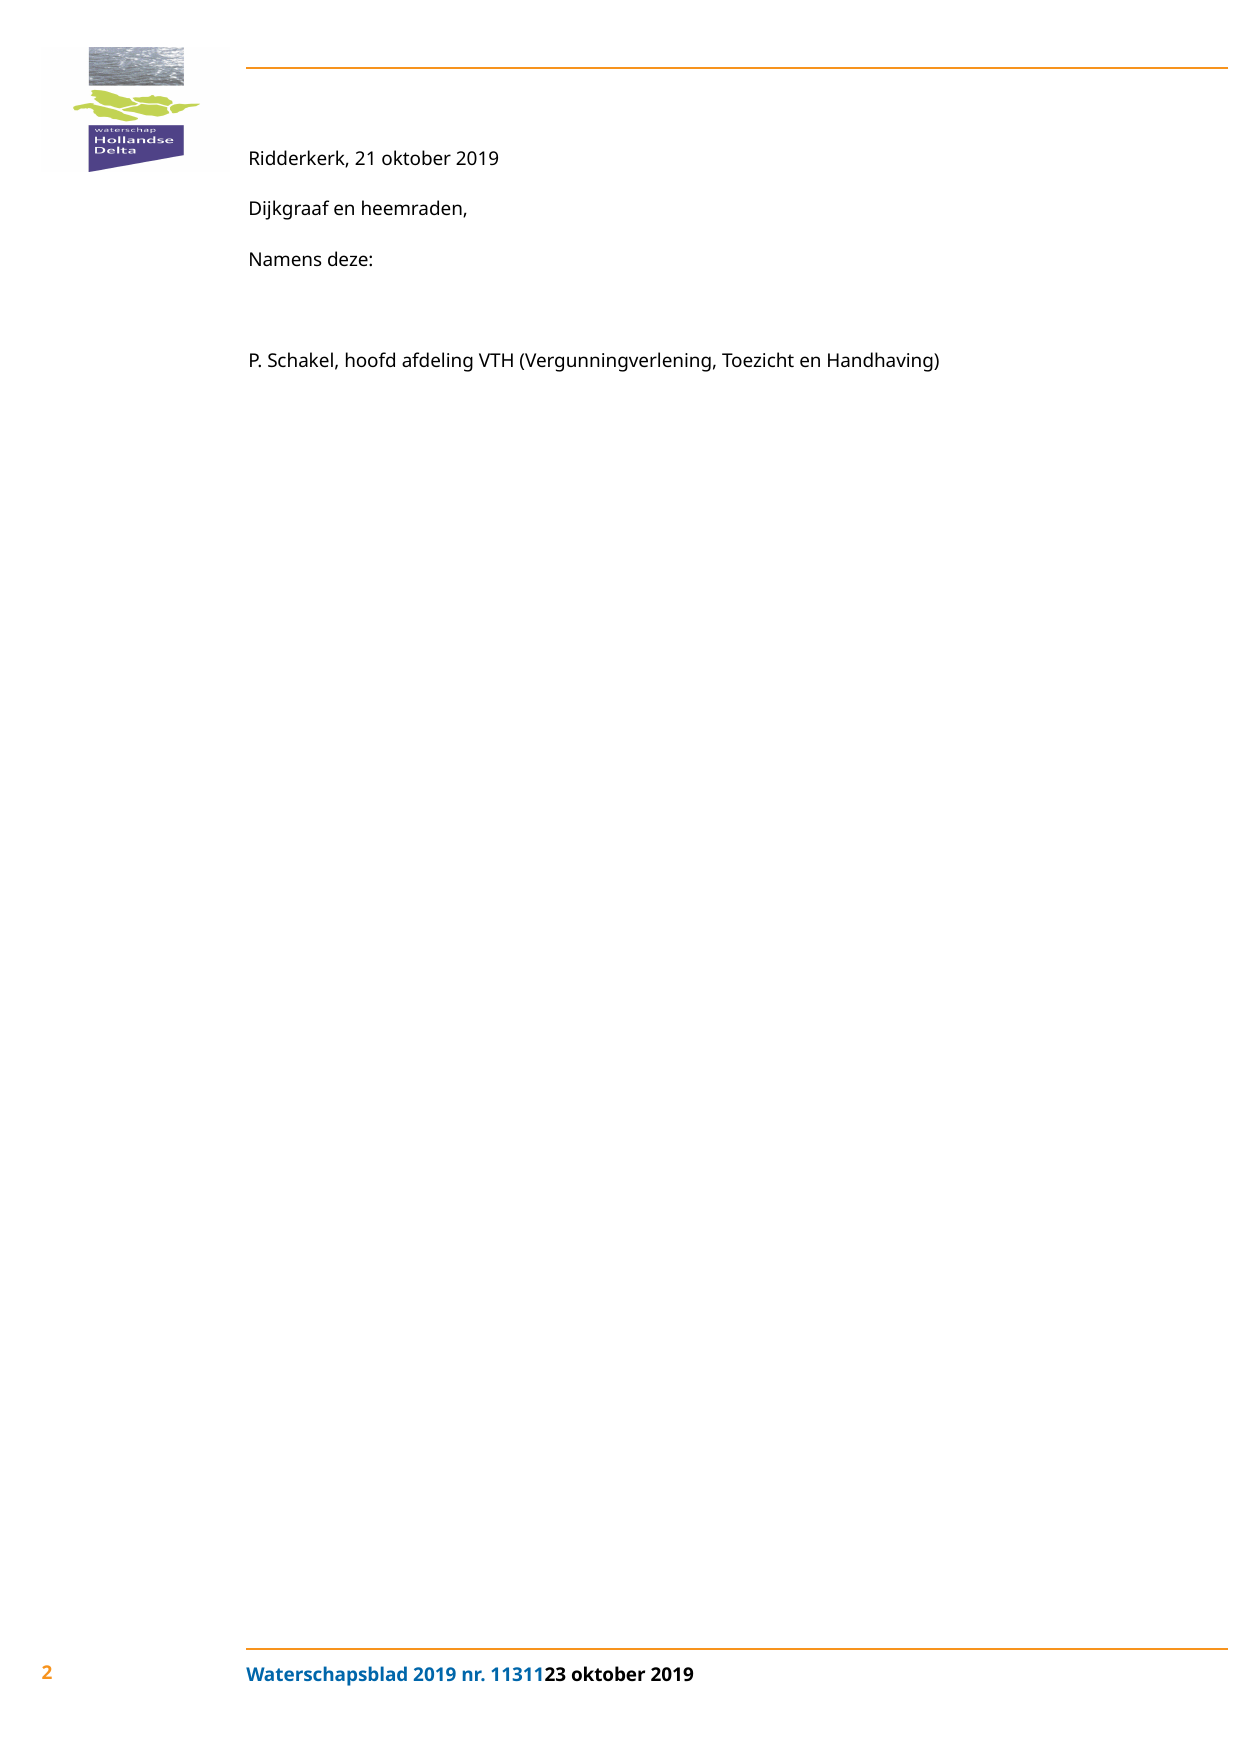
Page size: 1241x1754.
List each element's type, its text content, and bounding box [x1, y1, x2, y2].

text Ridderkerk, 21 oktober 2019 [248, 145, 1152, 171]
picture [41, 47, 231, 172]
text P. Schakel, hoofd afdeling VTH (Vergunningverlening, Toezicht en Handhaving) [248, 347, 1152, 373]
text Dijkgraaf en heemraden, [248, 196, 1152, 221]
text Namens deze: [248, 246, 1152, 272]
